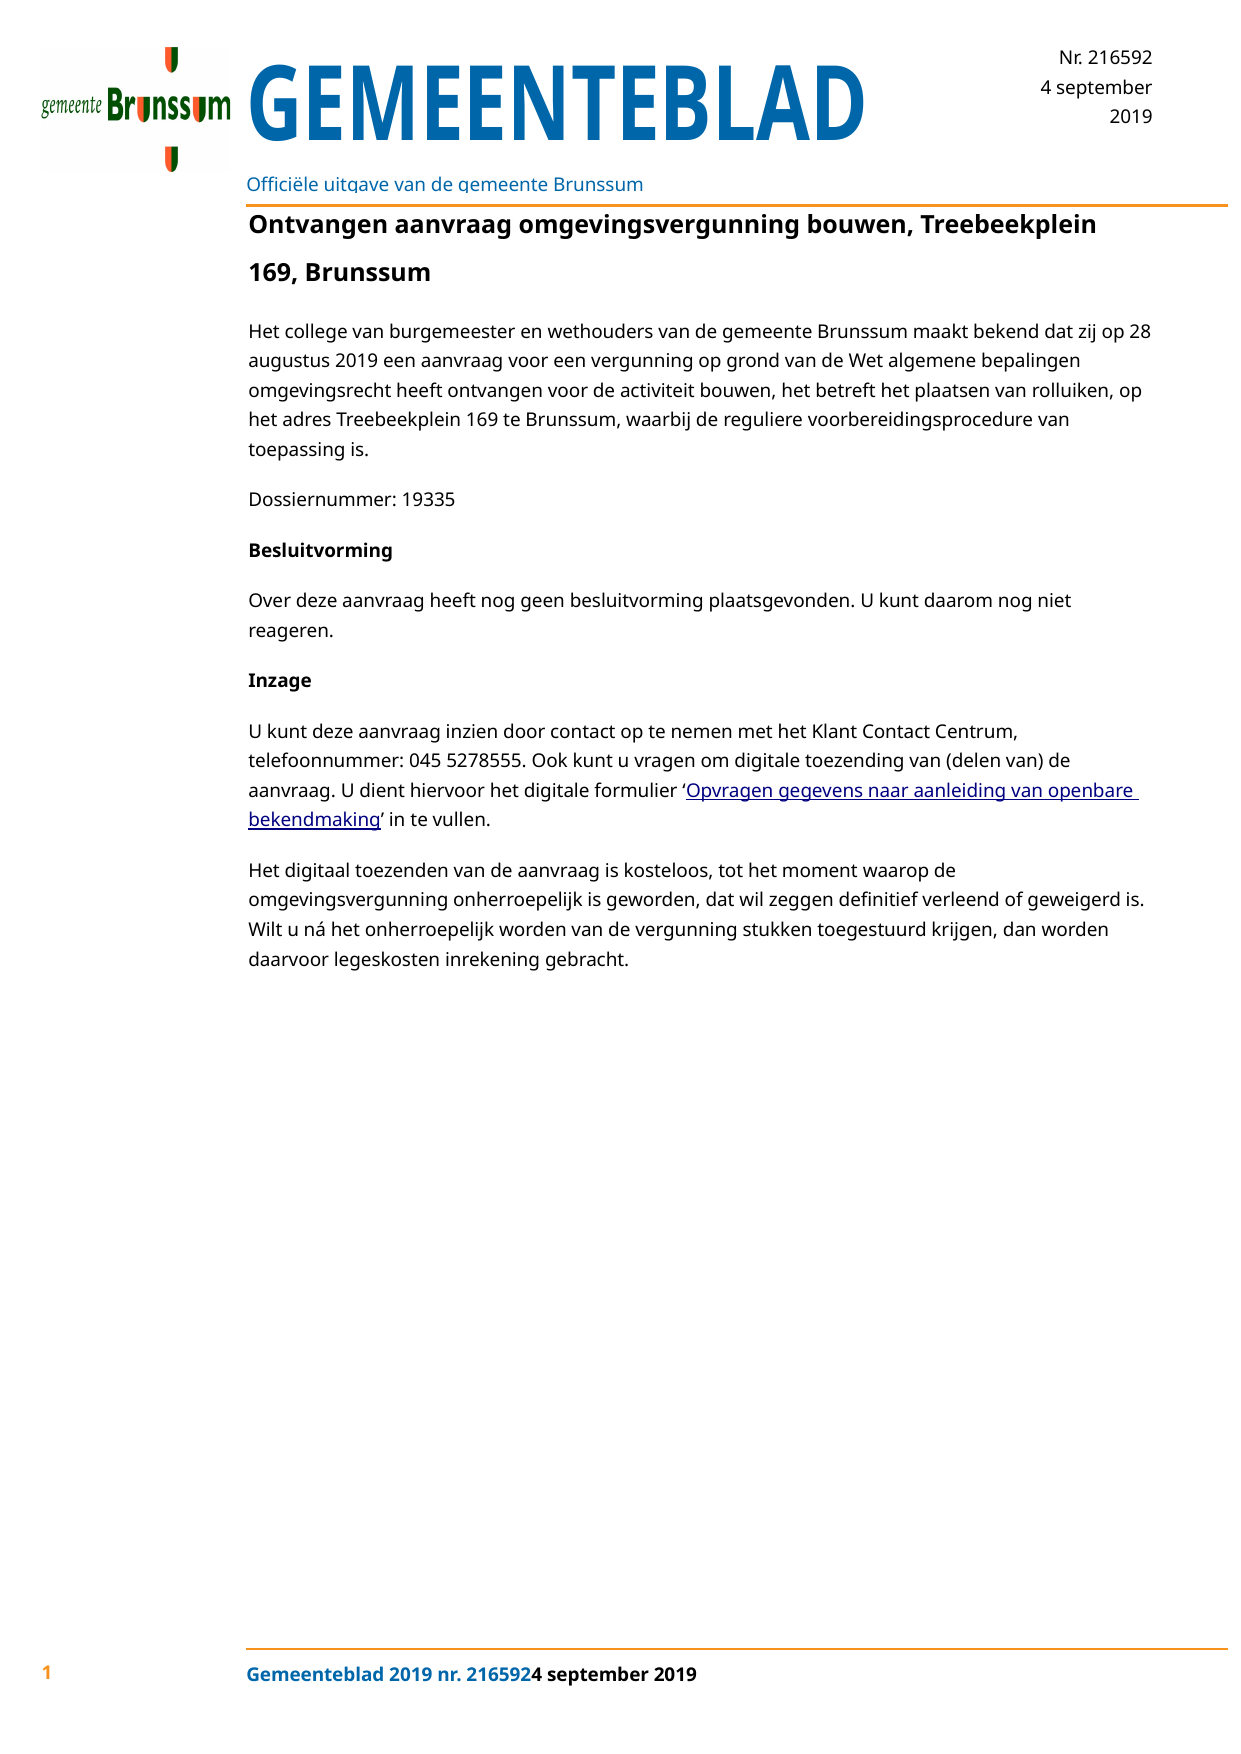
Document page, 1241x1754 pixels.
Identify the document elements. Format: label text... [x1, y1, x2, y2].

picture [41, 47, 231, 172]
text Over deze aanvraag heeft nog geen besluitvorming plaatsgevonden. U kunt daarom nog niet reageren. [248, 587, 1152, 643]
text Besluitvorming [248, 537, 1152, 563]
text U kunt deze aanvraag inzien door contact op te nemen met het Klant Contact Centrum, telefoonnummer: 045 5278555. Ook kunt u vragen om digitale toezending van (delen van) de aanvraag. U dient hiervoor het digitale formulier ‘Opvragen gegevens naar aanleiding van openbare bekendmaking’ in te vullen. [248, 718, 1152, 832]
text Het digitaal toezenden van de aanvraag is kosteloos, tot het moment waarop de omgevingsvergunning onherroepelijk is geworden, dat wil zeggen definitief verleend of geweigerd is. Wilt u ná het onherroepelijk worden van de vergunning stukken toegestuurd krijgen, dan worden daarvoor legeskosten inrekening gebracht. [248, 857, 1152, 972]
text Inzage [248, 667, 1152, 693]
text Ontvangen aanvraag omgevingsvergunning bouwen, Treebeekplein 169, Brunssum [248, 207, 1152, 288]
text Dossiernummer: 19335 [248, 487, 1152, 512]
text Het college van burgemeester en wethouders van de gemeente Brunssum maakt bekend dat zij op 28 augustus 2019 een aanvraag voor een vergunning op grond van de Wet algemene bepalingen omgevingsrecht heeft ontvangen voor de activiteit bouwen, het betreft het plaatsen van rolluiken, op het adres Treebeekplein 169 te Brunssum, waarbij de reguliere voorbereidingsprocedure van toepassing is. [248, 318, 1152, 462]
